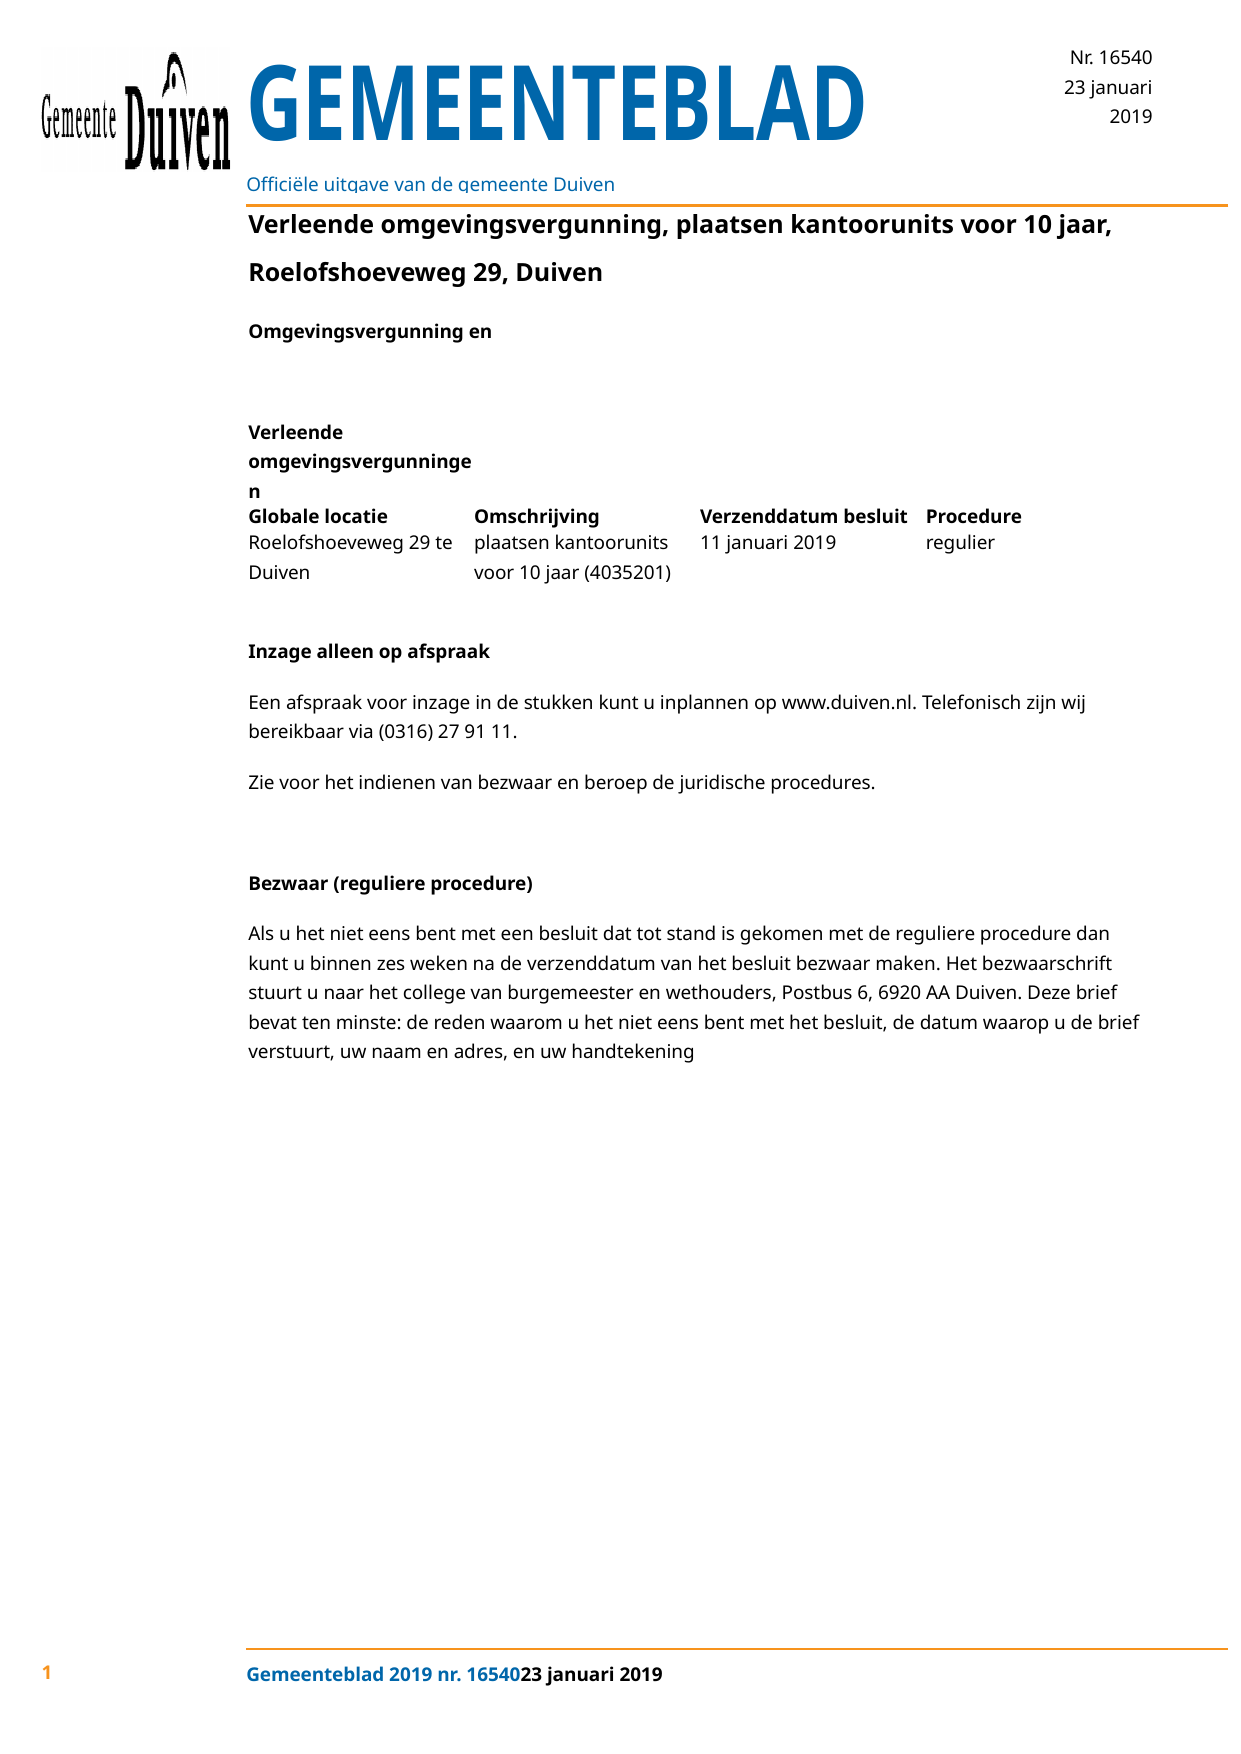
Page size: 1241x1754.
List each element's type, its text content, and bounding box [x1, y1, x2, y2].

text Verleende omgevingsvergunning, plaatsen kantoorunits voor 10 jaar, Roelofshoeveweg 29, Duiven [248, 207, 1152, 288]
table_cell Roelofshoeveweg 29 te Duiven [248, 530, 474, 585]
table_cell regulier [926, 530, 1152, 585]
text Bezwaar (reguliere procedure) [248, 870, 1152, 895]
table_cell 11 januari 2019 [700, 530, 926, 585]
picture [41, 47, 231, 172]
text Omgevingsvergunning en [248, 318, 1152, 344]
table_cell Procedure [926, 504, 1152, 529]
table_cell Globale locatie [248, 504, 474, 529]
text Als u het niet eens bent met een besluit dat tot stand is gekomen met de reguliere procedure dan kunt u binnen zes weken na de verzenddatum van het besluit bezwaar maken. Het bezwaarschrift stuurt u naar het college van burgemeester en wethouders, Postbus 6, 6920 AA Duiven. Deze brief bevat ten minste: de reden waarom u het niet eens bent met het besluit, de datum waarop u de brief verstuurt, uw naam en adres, en uw handtekening [248, 920, 1152, 1064]
table_cell Omschrijving [474, 504, 700, 529]
table_cell plaatsen kantoorunits voor 10 jaar (4035201) [474, 530, 700, 585]
text Inzage alleen op afspraak [248, 638, 1152, 664]
table_cell Verzenddatum besluit [700, 504, 926, 529]
text Zie voor het indienen van bezwaar en beroep de juridische procedures. [248, 769, 1152, 794]
text Een afspraak voor inzage in de stukken kunt u inplannen op www.duiven.nl. Telefonisch zijn wij bereikbaar via (0316) 27 91 11. [248, 689, 1152, 744]
table_header Verleende omgevingsvergunningen [248, 419, 474, 504]
